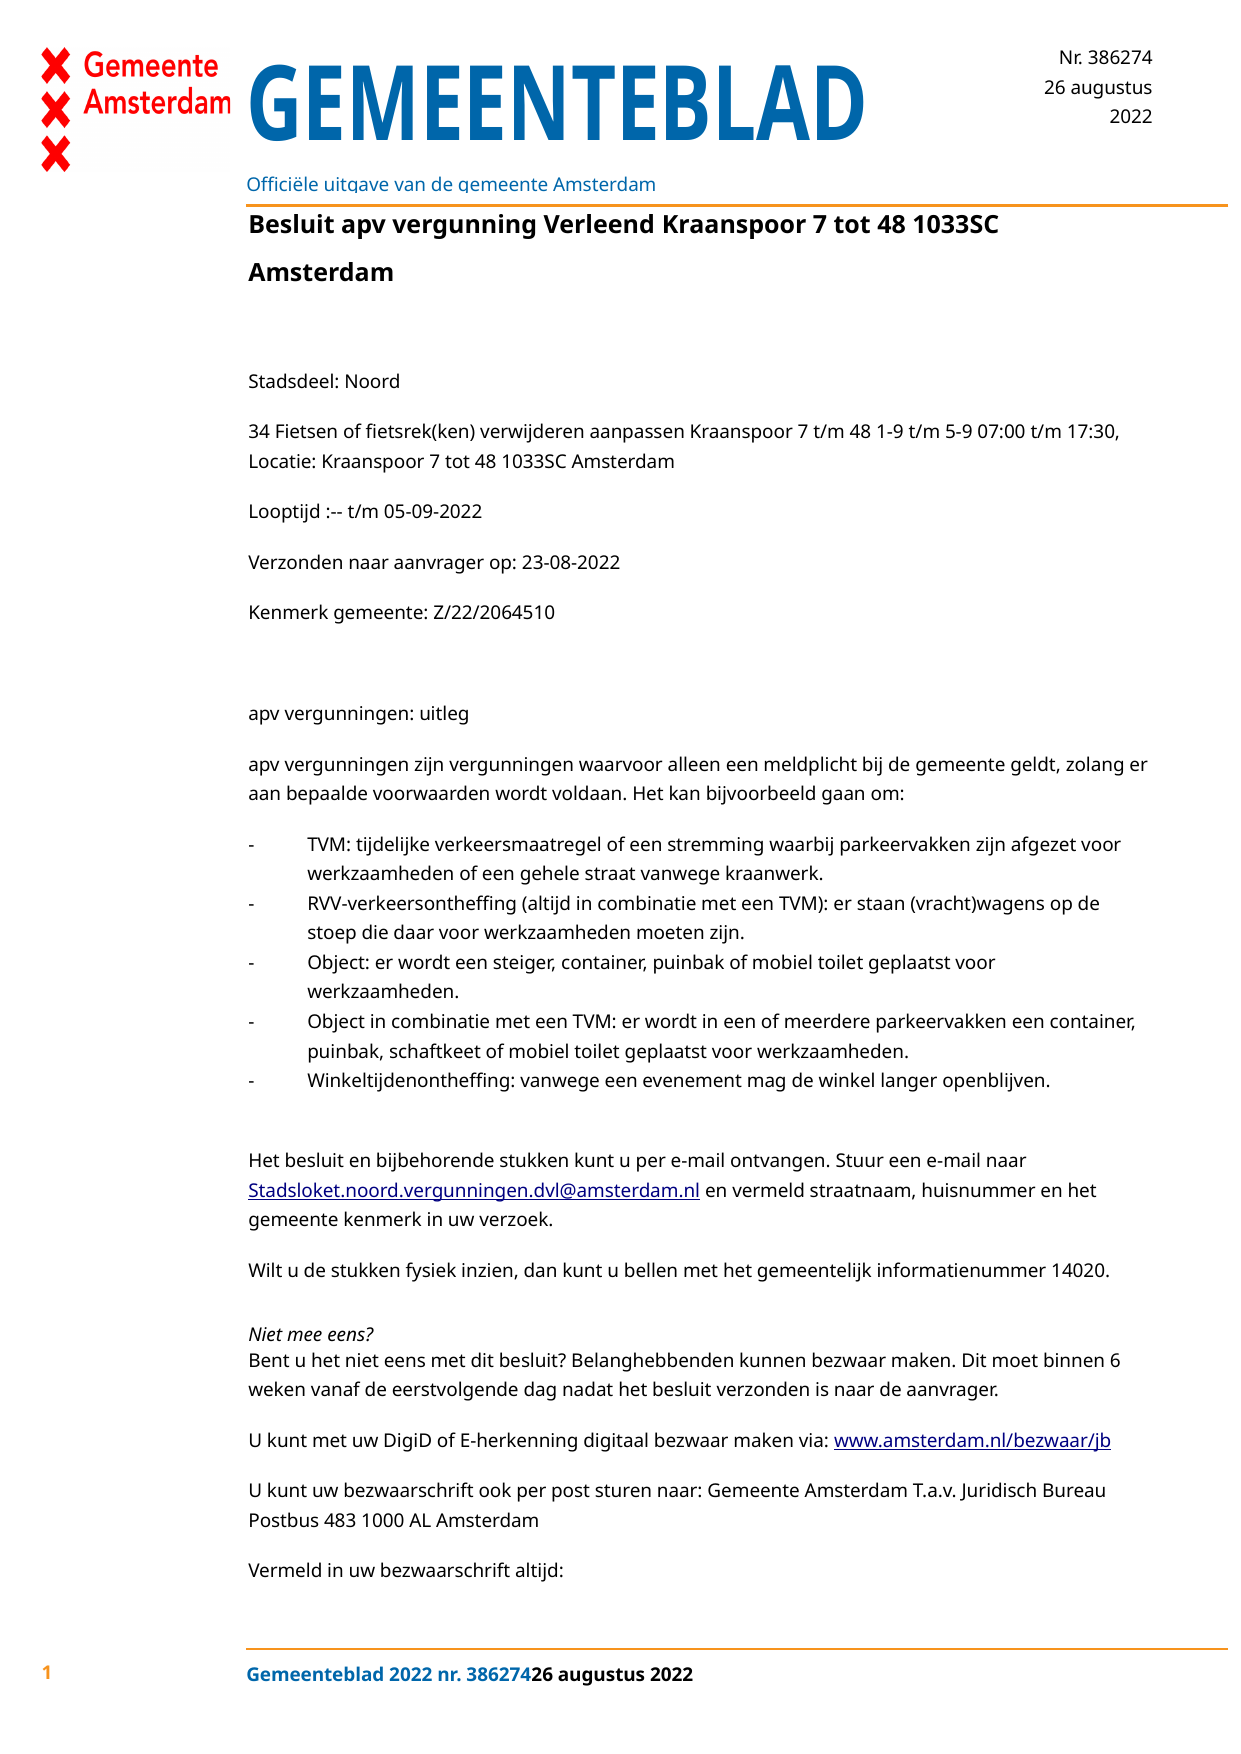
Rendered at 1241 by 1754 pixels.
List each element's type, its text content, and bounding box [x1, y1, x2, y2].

text 34 Fietsen of fietsrek(ken) verwijderen aanpassen Kraanspoor 7 t/m 48 1-9 t/m 5-9 07:00 t/m 17:30, Locatie: Kraanspoor 7 tot 48 1033SC Amsterdam [248, 419, 1152, 474]
list Object: er wordt een steiger, container, puinbak of mobiel toilet geplaatst voor werkzaamheden. [248, 949, 1152, 1004]
text U kunt uw bezwaarschrift ook per post sturen naar: Gemeente Amsterdam T.a.v. Juridisch Bureau Postbus 483 1000 AL Amsterdam [248, 1477, 1152, 1532]
list TVM: tijdelijke verkeersmaatregel of een stremming waarbij parkeervakken zijn afgezet voor werkzaamheden of een gehele straat vanwege kraanwerk. [248, 831, 1152, 886]
text Besluit apv vergunning Verleend Kraanspoor 7 tot 48 1033SC Amsterdam [248, 207, 1152, 288]
list Object in combinatie met een TVM: er wordt in een of meerdere parkeervakken een container, puinbak, schaftkeet of mobiel toilet geplaatst voor werkzaamheden. [248, 1008, 1152, 1064]
text Kenmerk gemeente: Z/22/2064510 [248, 599, 1152, 625]
list RVV-verkeersontheffing (altijd in combinatie met een TVM): er staan (vracht)wagens op de stoep die daar voor werkzaamheden moeten zijn. [248, 890, 1152, 945]
text Wilt u de stukken fysiek inzien, dan kunt u bellen met het gemeentelijk informatienummer 14020. [248, 1257, 1152, 1283]
text apv vergunningen zijn vergunningen waarvoor alleen een meldplicht bij de gemeente geldt, zolang er aan bepaalde voorwaarden wordt voldaan. Het kan bijvoorbeeld gaan om: [248, 751, 1152, 806]
text Vermeld in uw bezwaarschrift altijd: [248, 1557, 1152, 1583]
text Het besluit en bijbehorende stukken kunt u per e-mail ontvangen. Stuur een e-mail naar Stadsloket.noord.vergunningen.dvl@amsterdam.nl en vermeld straatnaam, huisnummer en het gemeente kenmerk in uw verzoek. [248, 1147, 1152, 1232]
picture [41, 47, 231, 172]
text Looptijd :-- t/m 05-09-2022 [248, 499, 1152, 524]
text Verzonden naar aanvrager op: 23-08-2022 [248, 549, 1152, 575]
list Winkeltijdenontheffing: vanwege een evenement mag de winkel langer openblijven. [248, 1067, 1152, 1093]
text U kunt met uw DigiD of E-herkenning digitaal bezwaar maken via: www.amsterdam.nl/bezwaar/jb [248, 1427, 1152, 1452]
text Niet mee eens? [248, 1321, 1152, 1347]
text Bent u het niet eens met dit besluit? Belanghebbenden kunnen bezwaar maken. Dit moet binnen 6 weken vanaf de eerstvolgende dag nadat het besluit verzonden is naar de aanvrager. [248, 1347, 1152, 1402]
text apv vergunningen: uitleg [248, 700, 1152, 726]
text Stadsdeel: Noord [248, 368, 1152, 394]
